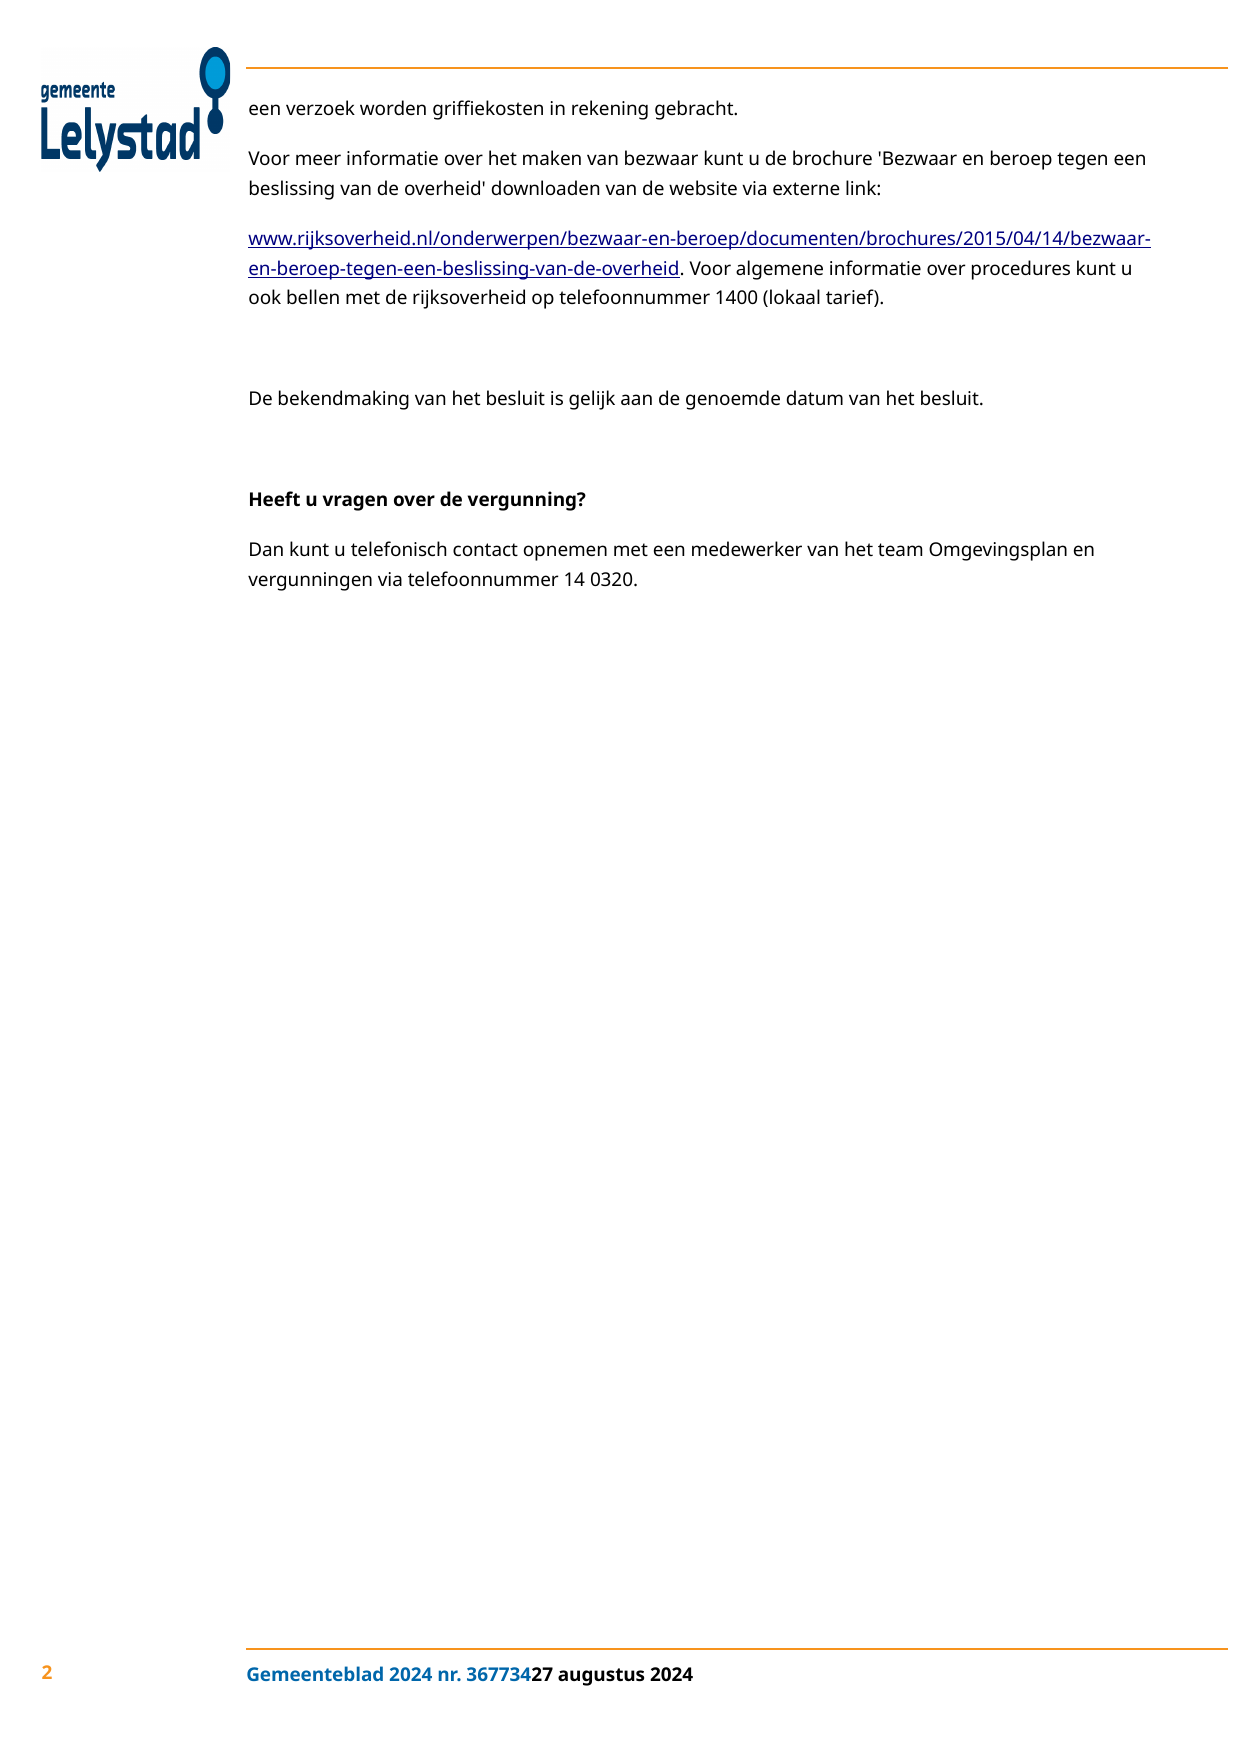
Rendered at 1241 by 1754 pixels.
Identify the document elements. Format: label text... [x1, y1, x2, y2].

text De bekendmaking van het besluit is gelijk aan de genoemde datum van het besluit. [248, 385, 1152, 411]
text Dan kunt u telefonisch contact opnemen met een medewerker van het team Omgevingsplan en vergunningen via telefoonnummer 14 0320. [248, 536, 1152, 592]
text www.rijksoverheid.nl/onderwerpen/bezwaar-en-beroep/documenten/brochures/2015/04/14/bezwaar-en-beroep-tegen-een-beslissing-van-de-overheid. Voor algemene informatie over procedures kunt u ook bellen met de rijksoverheid op telefoonnummer 1400 (lokaal tarief). [248, 225, 1152, 310]
text Voor meer informatie over het maken van bezwaar kunt u de brochure 'Bezwaar en beroep tegen een beslissing van de overheid' downloaden van de website via externe link: [248, 145, 1152, 201]
text Heeft u vragen over de vergunning? [248, 486, 1152, 512]
picture [41, 47, 231, 172]
text een verzoek worden griffiekosten in rekening gebracht. [248, 95, 1152, 121]
